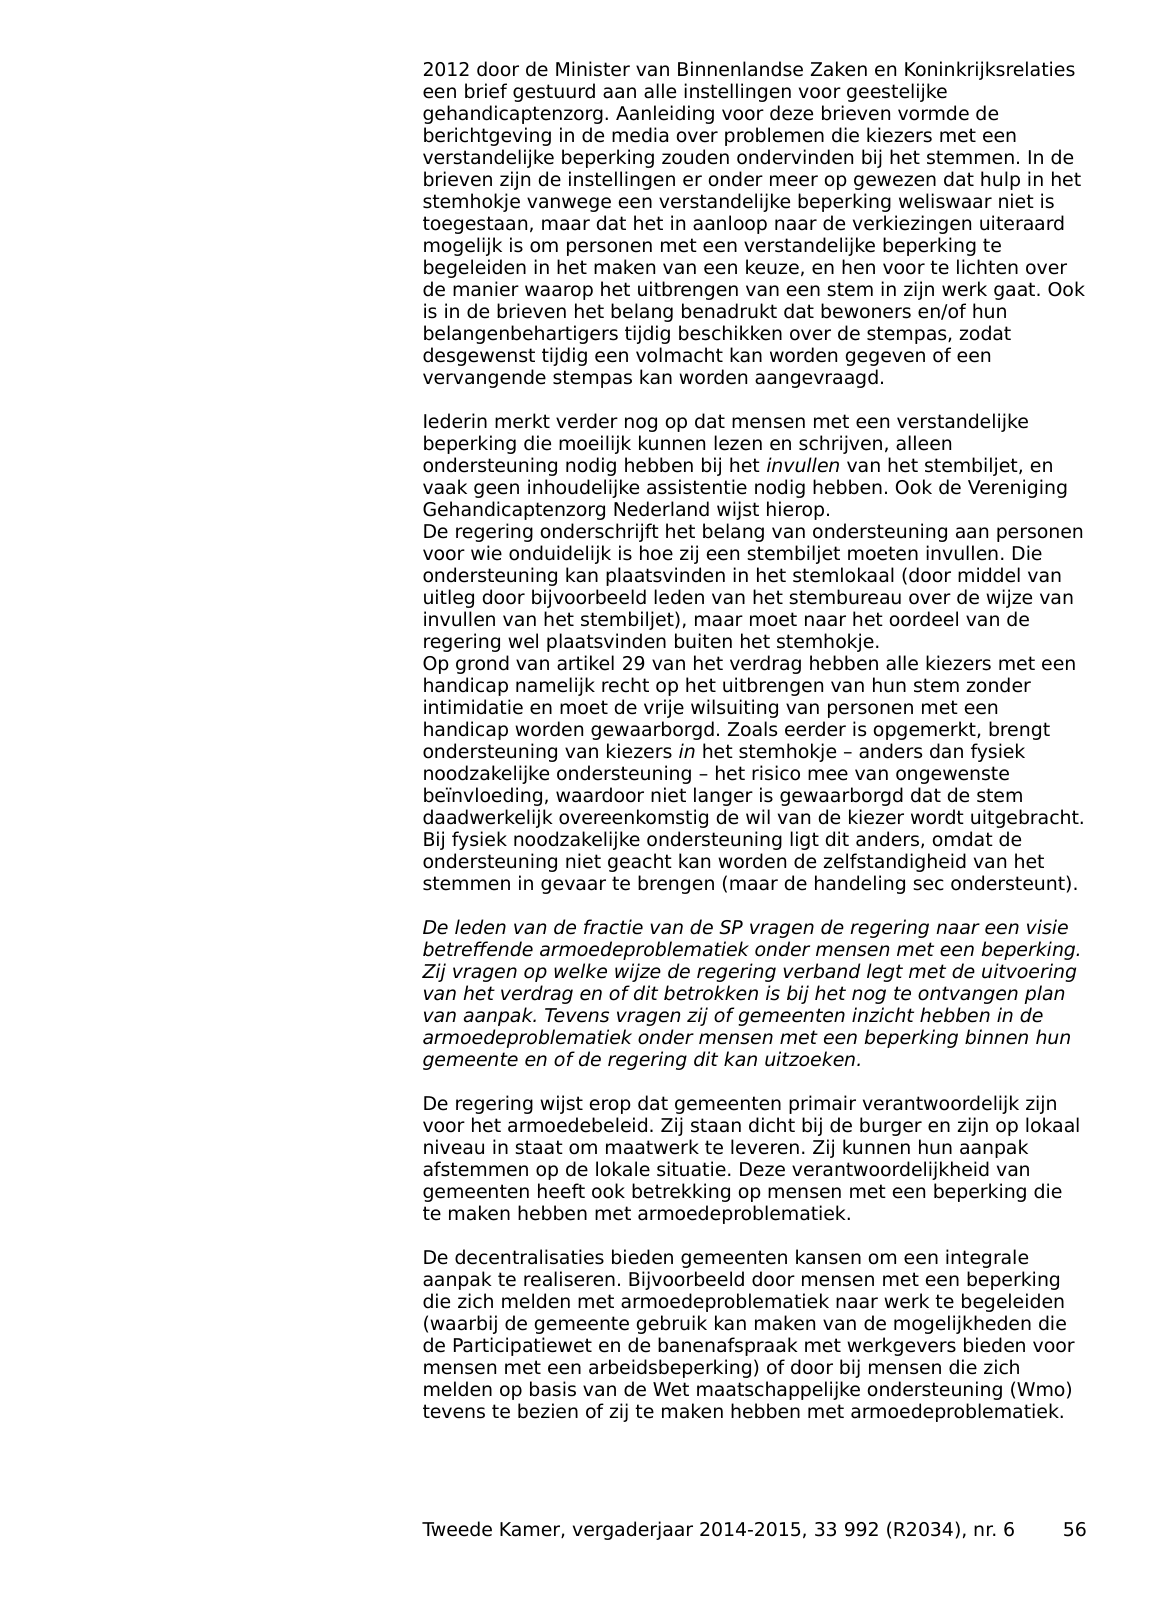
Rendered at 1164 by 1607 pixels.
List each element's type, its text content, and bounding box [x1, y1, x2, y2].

text De regering onderschrijft het belang van ondersteuning aan personen voor wie onduidelijk is hoe zij een stembiljet moeten invullen. Die ondersteuning kan plaatsvinden in het stemlokaal (door middel van uitleg door bijvoorbeeld leden van het stembureau over de wijze van invullen van het stembiljet), maar moet naar het oordeel van de regering wel plaatsvinden buiten het stemhokje. [422, 521, 1087, 653]
text De decentralisaties bieden gemeenten kansen om een integrale aanpak te realiseren. Bijvoorbeeld door mensen met een beperking die zich melden met armoedeproblematiek naar werk te begeleiden (waarbij de gemeente gebruik kan maken van de mogelijkheden die de Participatiewet en de banenafspraak met werkgevers bieden voor mensen met een arbeidsbeperking) of door bij mensen die zich melden op basis van de Wet maatschappelijke ondersteuning (Wmo) tevens te bezien of zij te maken hebben met armoedeproblematiek. [422, 1247, 1087, 1423]
text Iederin merkt verder nog op dat mensen met een verstandelijke beperking die moeilijk kunnen lezen en schrijven, alleen ondersteuning nodig hebben bij het invullen van het stembiljet, en vaak geen inhoudelijke assistentie nodig hebben. Ook de Vereniging Gehandicaptenzorg Nederland wijst hierop. [422, 411, 1087, 521]
text De leden van de fractie van de SP vragen de regering naar een visie betreffende armoedeproblematiek onder mensen met een beperking. Zij vragen op welke wijze de regering verband legt met de uitvoering van het verdrag en of dit betrokken is bij het nog te ontvangen plan van aanpak. Tevens vragen zij of gemeenten inzicht hebben in de armoedeproblematiek onder mensen met een beperking binnen hun gemeente en of de regering dit kan uitzoeken. [422, 917, 1087, 1071]
text De regering wijst erop dat gemeenten primair verantwoordelijk zijn voor het armoedebeleid. Zij staan dicht bij de burger en zijn op lokaal niveau in staat om maatwerk te leveren. Zij kunnen hun aanpak afstemmen op de lokale situatie. Deze verantwoordelijkheid van gemeenten heeft ook betrekking op mensen met een beperking die te maken hebben met armoedeproblematiek. [422, 1093, 1087, 1224]
text Op grond van artikel 29 van het verdrag hebben alle kiezers met een handicap namelijk recht op het uitbrengen van hun stem zonder intimidatie en moet de vrije wilsuiting van personen met een handicap worden gewaarborgd. Zoals eerder is opgemerkt, brengt ondersteuning van kiezers in het stemhokje – anders dan fysiek noodzakelijke ondersteuning – het risico mee van ongewenste beïnvloeding, waardoor niet langer is gewaarborgd dat de stem daadwerkelijk overeenkomstig de wil van de kiezer wordt uitgebracht. Bij fysiek noodzakelijke ondersteuning ligt dit anders, omdat de ondersteuning niet geacht kan worden de zelfstandigheid van het stemmen in gevaar te brengen (maar de handeling sec ondersteunt). [422, 653, 1087, 894]
text 2012 door de Minister van Binnenlandse Zaken en Koninkrijksrelaties een brief gestuurd aan alle instellingen voor geestelijke gehandicaptenzorg. Aanleiding voor deze brieven vormde de berichtgeving in de media over problemen die kiezers met een verstandelijke beperking zouden ondervinden bij het stemmen. In de brieven zijn de instellingen er onder meer op gewezen dat hulp in het stemhokje vanwege een verstandelijke beperking weliswaar niet is toegestaan, maar dat het in aanloop naar de verkiezingen uiteraard mogelijk is om personen met een verstandelijke beperking te begeleiden in het maken van een keuze, en hen voor te lichten over de manier waarop het uitbrengen van een stem in zijn werk gaat. Ook is in de brieven het belang benadrukt dat bewoners en/of hun belangenbehartigers tijdig beschikken over de stempas, zodat desgewenst tijdig een volmacht kan worden gegeven of een vervangende stempas kan worden aangevraagd. [422, 59, 1087, 389]
